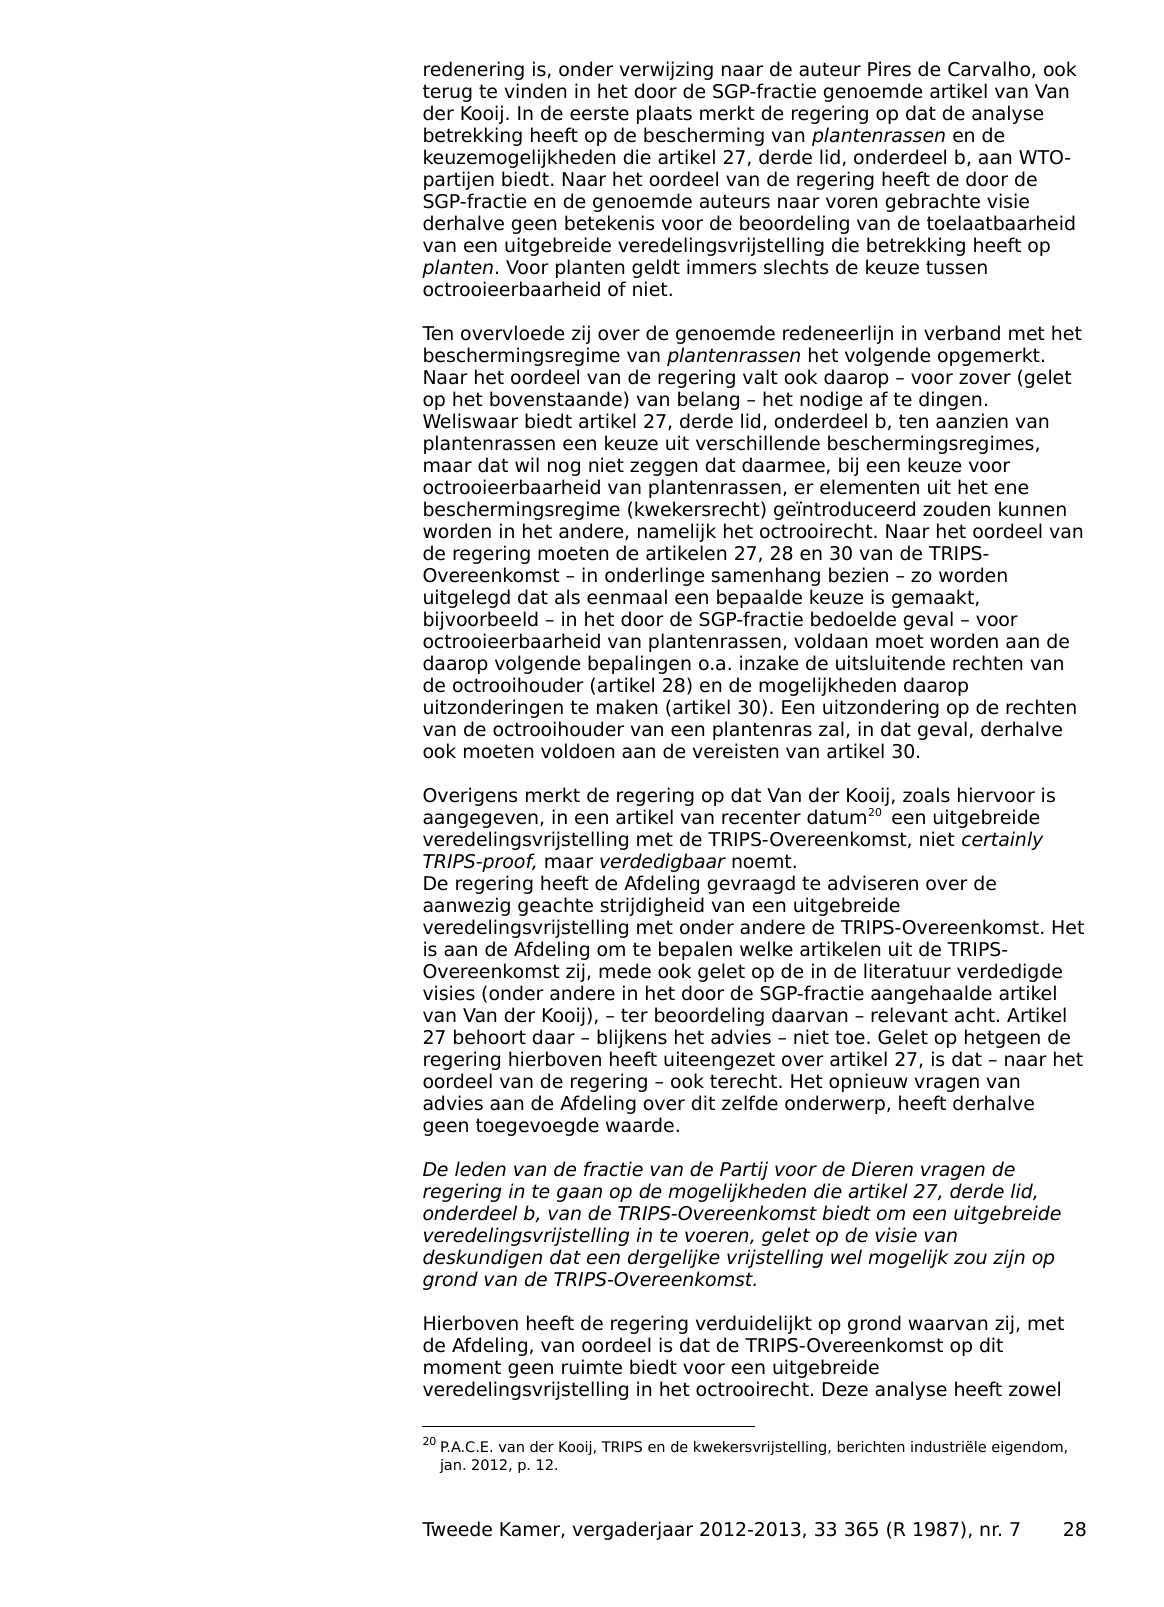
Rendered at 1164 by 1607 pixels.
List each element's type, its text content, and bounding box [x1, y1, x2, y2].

text Ten overvloede zij over de genoemde redeneerlijn in verband met het beschermingsregime van plantenrassen het volgende opgemerkt. Naar het oordeel van de regering valt ook daarop – voor zover (gelet op het bovenstaande) van belang – het nodige af te dingen. Weliswaar biedt artikel 27, derde lid, onderdeel b, ten aanzien van plantenrassen een keuze uit verschillende beschermingsregimes, maar dat wil nog niet zeggen dat daarmee, bij een keuze voor octrooieerbaarheid van plantenrassen, er elementen uit het ene beschermingsregime (kwekersrecht) geïntroduceerd zouden kunnen worden in het andere, namelijk het octrooirecht. Naar het oordeel van de regering moeten de artikelen 27, 28 en 30 van de TRIPS-Overeenkomst – in onderlinge samenhang bezien – zo worden uitgelegd dat als eenmaal een bepaalde keuze is gemaakt, bijvoorbeeld – in het door de SGP-fractie bedoelde geval – voor octrooieerbaarheid van plantenrassen, voldaan moet worden aan de daarop volgende bepalingen o.a. inzake de uitsluitende rechten van de octrooihouder (artikel 28) en de mogelijkheden daarop uitzonderingen te maken (artikel 30). Een uitzondering op de rechten van de octrooihouder van een plantenras zal, in dat geval, derhalve ook moeten voldoen aan de vereisten van artikel 30. [422, 323, 1087, 763]
text Overigens merkt de regering op dat Van der Kooij, zoals hiervoor is aangegeven, in een artikel van recenter datum een uitgebreide veredelingsvrijstelling met de TRIPS-Overeenkomst, niet certainly TRIPS-proof, maar verdedigbaar noemt. [422, 785, 1087, 873]
text De leden van de fractie van de Partij voor de Dieren vragen de regering in te gaan op de mogelijkheden die artikel 27, derde lid, onderdeel b, van de TRIPS-Overeenkomst biedt om een uitgebreide veredelingsvrijstelling in te voeren, gelet op de visie van deskundigen dat een dergelijke vrijstelling wel mogelijk zou zijn op grond van de TRIPS-Overeenkomst. [422, 1159, 1087, 1291]
text Hierboven heeft de regering verduidelijkt op grond waarvan zij, met de Afdeling, van oordeel is dat de TRIPS-Overeenkomst op dit moment geen ruimte biedt voor een uitgebreide veredelingsvrijstelling in het octrooirecht. Deze analyse heeft zowel [422, 1313, 1087, 1401]
text De regering heeft de Afdeling gevraagd te adviseren over de aanwezig geachte strijdigheid van een uitgebreide veredelingsvrijstelling met onder andere de TRIPS-Overeenkomst. Het is aan de Afdeling om te bepalen welke artikelen uit de TRIPS-Overeenkomst zij, mede ook gelet op de in de literatuur verdedigde visies (onder andere in het door de SGP-fractie aangehaalde artikel van Van der Kooij), – ter beoordeling daarvan – relevant acht. Artikel 27 behoort daar – blijkens het advies – niet toe. Gelet op hetgeen de regering hierboven heeft uiteengezet over artikel 27, is dat – naar het oordeel van de regering – ook terecht. Het opnieuw vragen van advies aan de Afdeling over dit zelfde onderwerp, heeft derhalve geen toegevoegde waarde. [422, 873, 1087, 1136]
text P.A.C.E. van der Kooij, TRIPS en de kwekersvrijstelling, berichten industriële eigendom, jan. 2012, p. 12. [422, 1435, 1087, 1474]
text redenering is, onder verwijzing naar de auteur Pires de Carvalho, ook terug te vinden in het door de SGP-fractie genoemde artikel van Van der Kooij. In de eerste plaats merkt de regering op dat de analyse betrekking heeft op de bescherming van plantenrassen en de keuzemogelijkheden die artikel 27, derde lid, onderdeel b, aan WTO-partijen biedt. Naar het oordeel van de regering heeft de door de SGP-fractie en de genoemde auteurs naar voren gebrachte visie derhalve geen betekenis voor de beoordeling van de toelaatbaarheid van een uitgebreide veredelingsvrijstelling die betrekking heeft op planten. Voor planten geldt immers slechts de keuze tussen octrooieerbaarheid of niet. [422, 59, 1087, 301]
